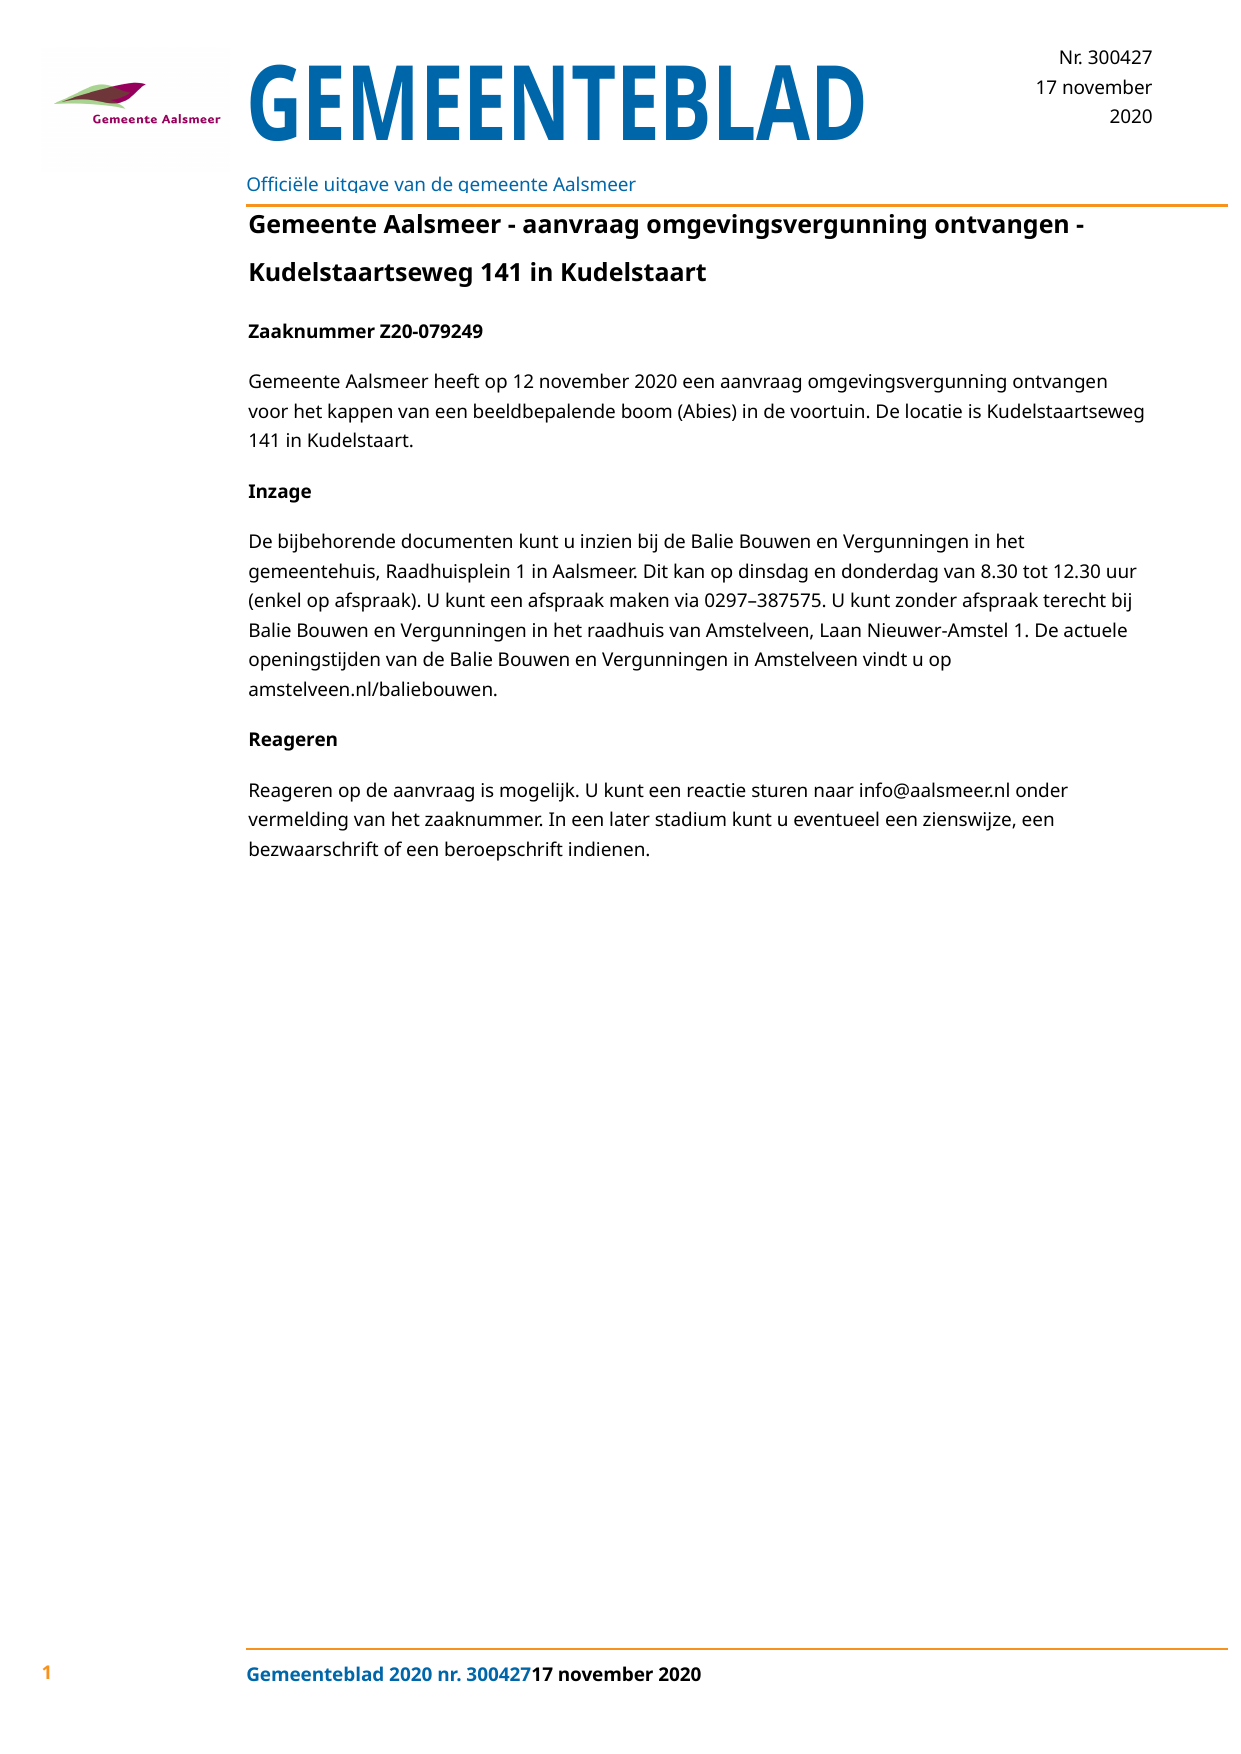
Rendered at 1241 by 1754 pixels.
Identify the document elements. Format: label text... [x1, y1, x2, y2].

text Reageren op de aanvraag is mogelijk. U kunt een reactie sturen naar info@aalsmeer.nl onder vermelding van het zaaknummer. In een later stadium kunt u eventueel een zienswijze, een bezwaarschrift of een beroepschrift indienen. [248, 777, 1152, 862]
picture [41, 47, 231, 172]
text Zaaknummer Z20-079249 [248, 318, 1152, 344]
text Gemeente Aalsmeer - aanvraag omgevingsvergunning ontvangen - Kudelstaartseweg 141 in Kudelstaart [248, 207, 1152, 288]
text Reageren [248, 727, 1152, 752]
text Inzage [248, 478, 1152, 504]
text Gemeente Aalsmeer heeft op 12 november 2020 een aanvraag omgevingsvergunning ontvangen voor het kappen van een beeldbepalende boom (Abies) in de voortuin. De locatie is Kudelstaartseweg 141 in Kudelstaart. [248, 368, 1152, 453]
text De bijbehorende documenten kunt u inzien bij de Balie Bouwen en Vergunningen in het gemeentehuis, Raadhuisplein 1 in Aalsmeer. Dit kan op dinsdag en donderdag van 8.30 tot 12.30 uur (enkel op afspraak). U kunt een afspraak maken via 0297–387575. U kunt zonder afspraak terecht bij Balie Bouwen en Vergunningen in het raadhuis van Amstelveen, Laan Nieuwer-Amstel 1. De actuele openingstijden van de Balie Bouwen en Vergunningen in Amstelveen vindt u op amstelveen.nl/baliebouwen. [248, 528, 1152, 702]
